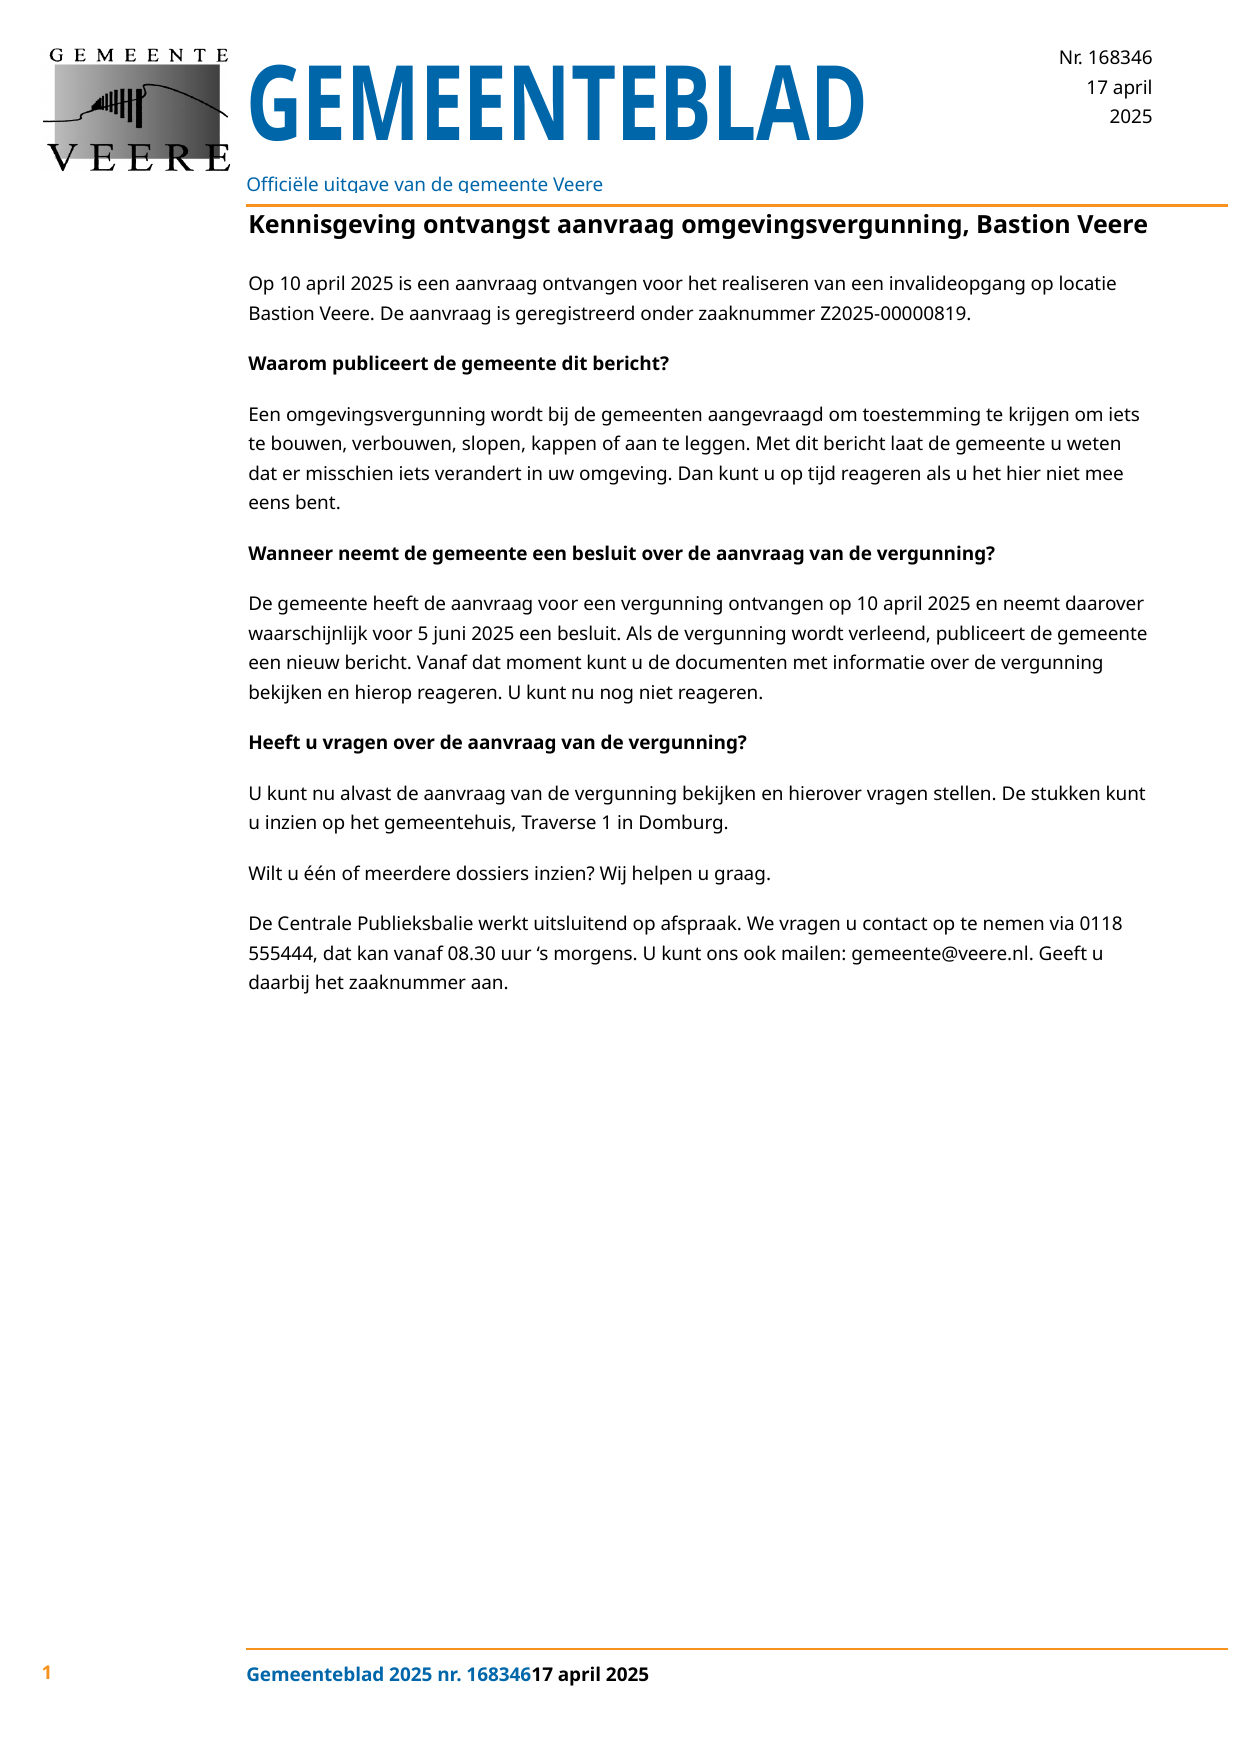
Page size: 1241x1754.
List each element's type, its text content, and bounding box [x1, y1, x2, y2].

text Heeft u vragen over de aanvraag van de vergunning? [248, 729, 1152, 755]
text Wilt u één of meerdere dossiers inzien? Wij helpen u graag. [248, 860, 1152, 886]
text Een omgevingsvergunning wordt bij de gemeenten aangevraagd om toestemming te krijgen om iets te bouwen, verbouwen, slopen, kappen of aan te leggen. Met dit bericht laat de gemeente u weten dat er misschien iets verandert in uw omgeving. Dan kunt u op tijd reageren als u het hier niet mee eens bent. [248, 401, 1152, 515]
text Op 10 april 2025 is een aanvraag ontvangen voor het realiseren van een invalideopgang op locatie Bastion Veere. De aanvraag is geregistreerd onder zaaknummer Z2025-00000819. [248, 270, 1152, 326]
text Wanneer neemt de gemeente een besluit over de aanvraag van de vergunning? [248, 540, 1152, 566]
text Waarom publiceert de gemeente dit bericht? [248, 350, 1152, 376]
text De gemeente heeft de aanvraag voor een vergunning ontvangen op 10 april 2025 en neemt daarover waarschijnlijk voor 5 juni 2025 een besluit. Als de vergunning wordt verleend, publiceert de gemeente een nieuw bericht. Vanaf dat moment kunt u de documenten met informatie over de vergunning bekijken en hierop reageren. U kunt nu nog niet reageren. [248, 590, 1152, 705]
text U kunt nu alvast de aanvraag van de vergunning bekijken en hierover vragen stellen. De stukken kunt u inzien op het gemeentehuis, Traverse 1 in Domburg. [248, 780, 1152, 835]
picture [41, 47, 231, 172]
text Kennisgeving ontvangst aanvraag omgevingsvergunning, Bastion Veere [248, 207, 1152, 241]
text De Centrale Publieksbalie werkt uitsluitend op afspraak. We vragen u contact op te nemen via 0118 555444, dat kan vanaf 08.30 uur ‘s morgens. U kunt ons ook mailen: gemeente@veere.nl. Geeft u daarbij het zaaknummer aan. [248, 910, 1152, 995]
